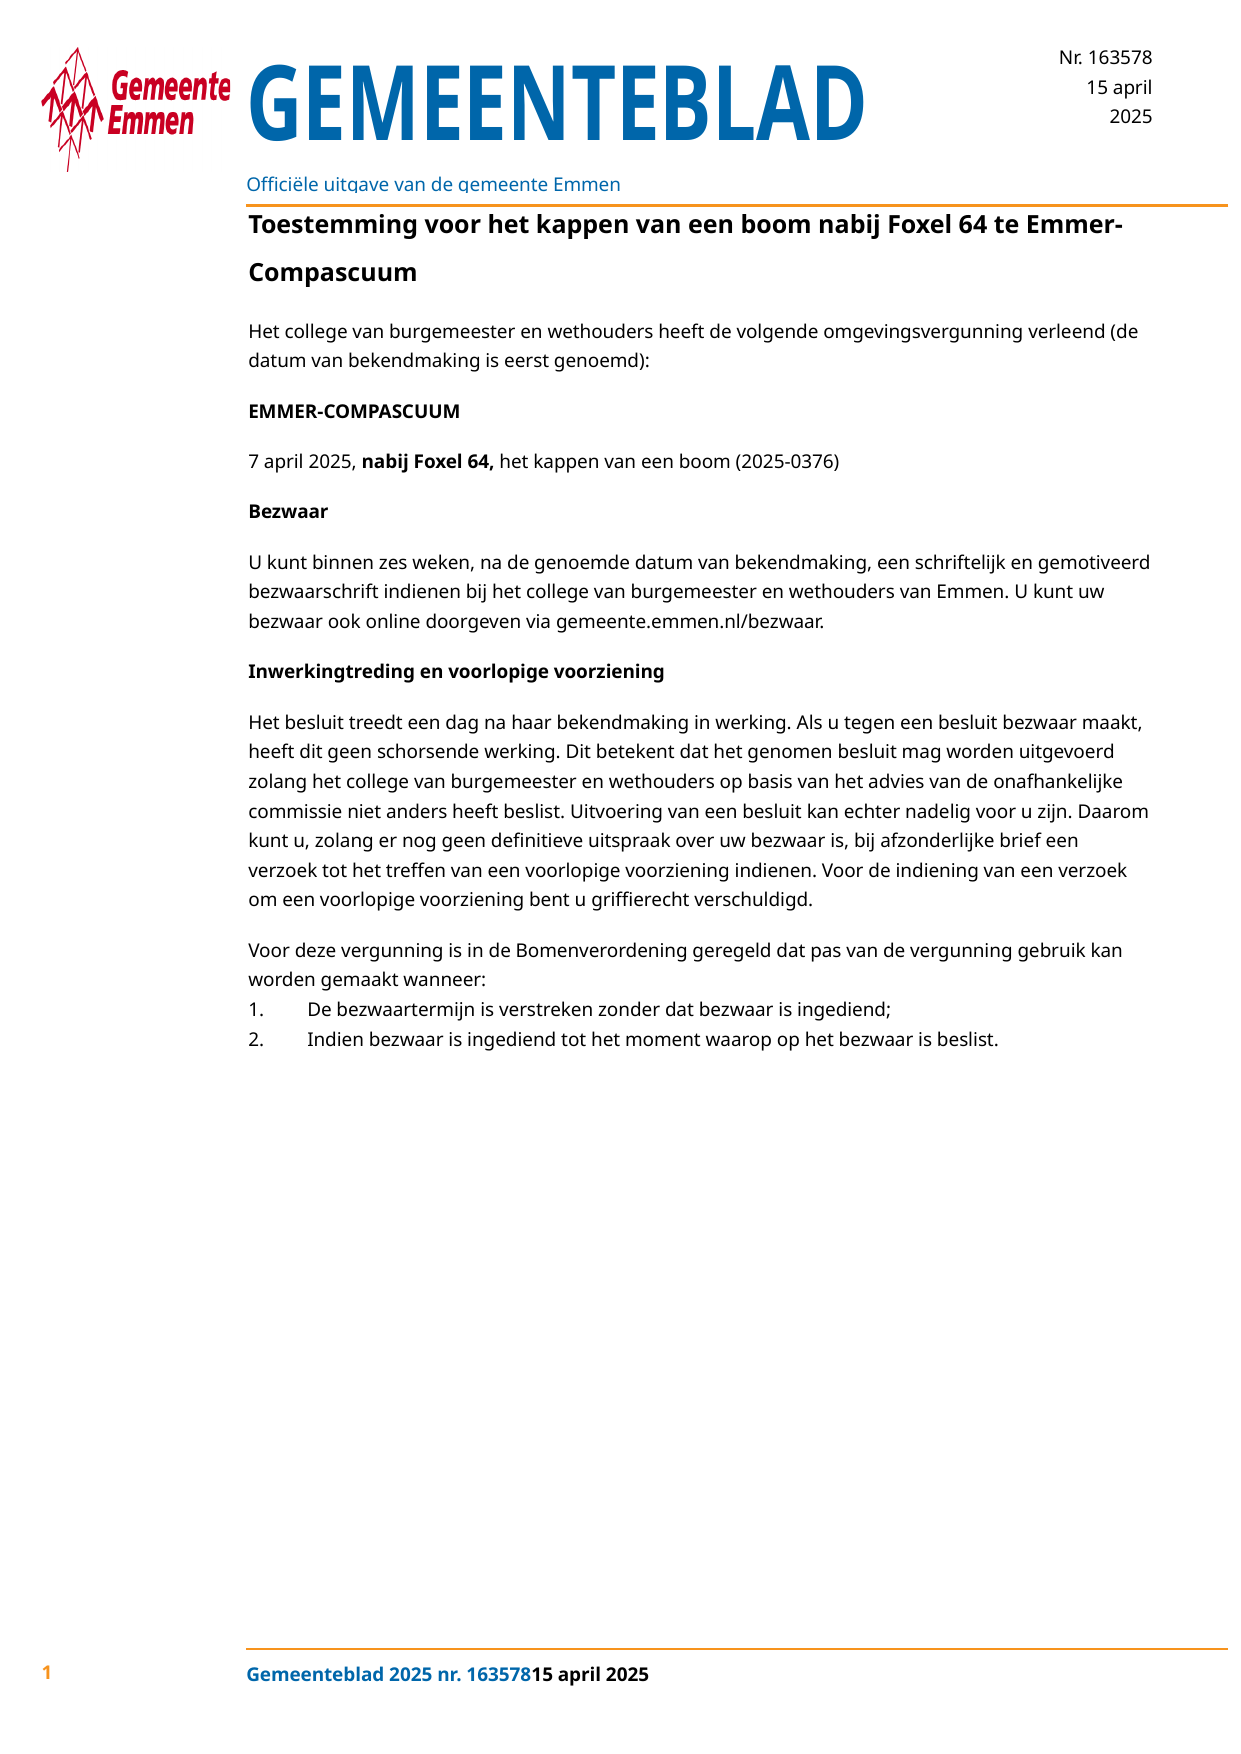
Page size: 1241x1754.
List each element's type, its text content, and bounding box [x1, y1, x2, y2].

text EMMER-COMPASCUUM [248, 398, 1152, 424]
text Voor deze vergunning is in de Bomenverordening geregeld dat pas van de vergunning gebruik kan worden gemaakt wanneer: [248, 937, 1152, 992]
list De bezwaartermijn is verstreken zonder dat bezwaar is ingediend; [248, 996, 1152, 1022]
text Het college van burgemeester en wethouders heeft de volgende omgevingsvergunning verleend (de datum van bekendmaking is eerst genoemd): [248, 318, 1152, 373]
text Toestemming voor het kappen van een boom nabij Foxel 64 te Emmer-Compascuum [248, 207, 1152, 288]
text Inwerkingtreding en voorlopige voorziening [248, 659, 1152, 684]
text Bezwaar [248, 499, 1152, 524]
picture [41, 47, 231, 172]
list Indien bezwaar is ingediend tot het moment waarop op het bezwaar is beslist. [248, 1026, 1152, 1052]
text U kunt binnen zes weken, na de genoemde datum van bekendmaking, een schriftelijk en gemotiveerd bezwaarschrift indienen bij het college van burgemeester en wethouders van Emmen. U kunt uw bezwaar ook online doorgeven via gemeente.emmen.nl/bezwaar. [248, 549, 1152, 634]
text 7 april 2025, nabij Foxel 64, het kappen van een boom (2025-0376) [248, 448, 1152, 474]
text Het besluit treedt een dag na haar bekendmaking in werking. Als u tegen een besluit bezwaar maakt, heeft dit geen schorsende werking. Dit betekent dat het genomen besluit mag worden uitgevoerd zolang het college van burgemeester en wethouders op basis van het advies van de onafhankelijke commissie niet anders heeft beslist. Uitvoering van een besluit kan echter nadelig voor u zijn. Daarom kunt u, zolang er nog geen definitieve uitspraak over uw bezwaar is, bij afzonderlijke brief een verzoek tot het treffen van een voorlopige voorziening indienen. Voor de indiening van een verzoek om een voorlopige voorziening bent u griffierecht verschuldigd. [248, 709, 1152, 912]
